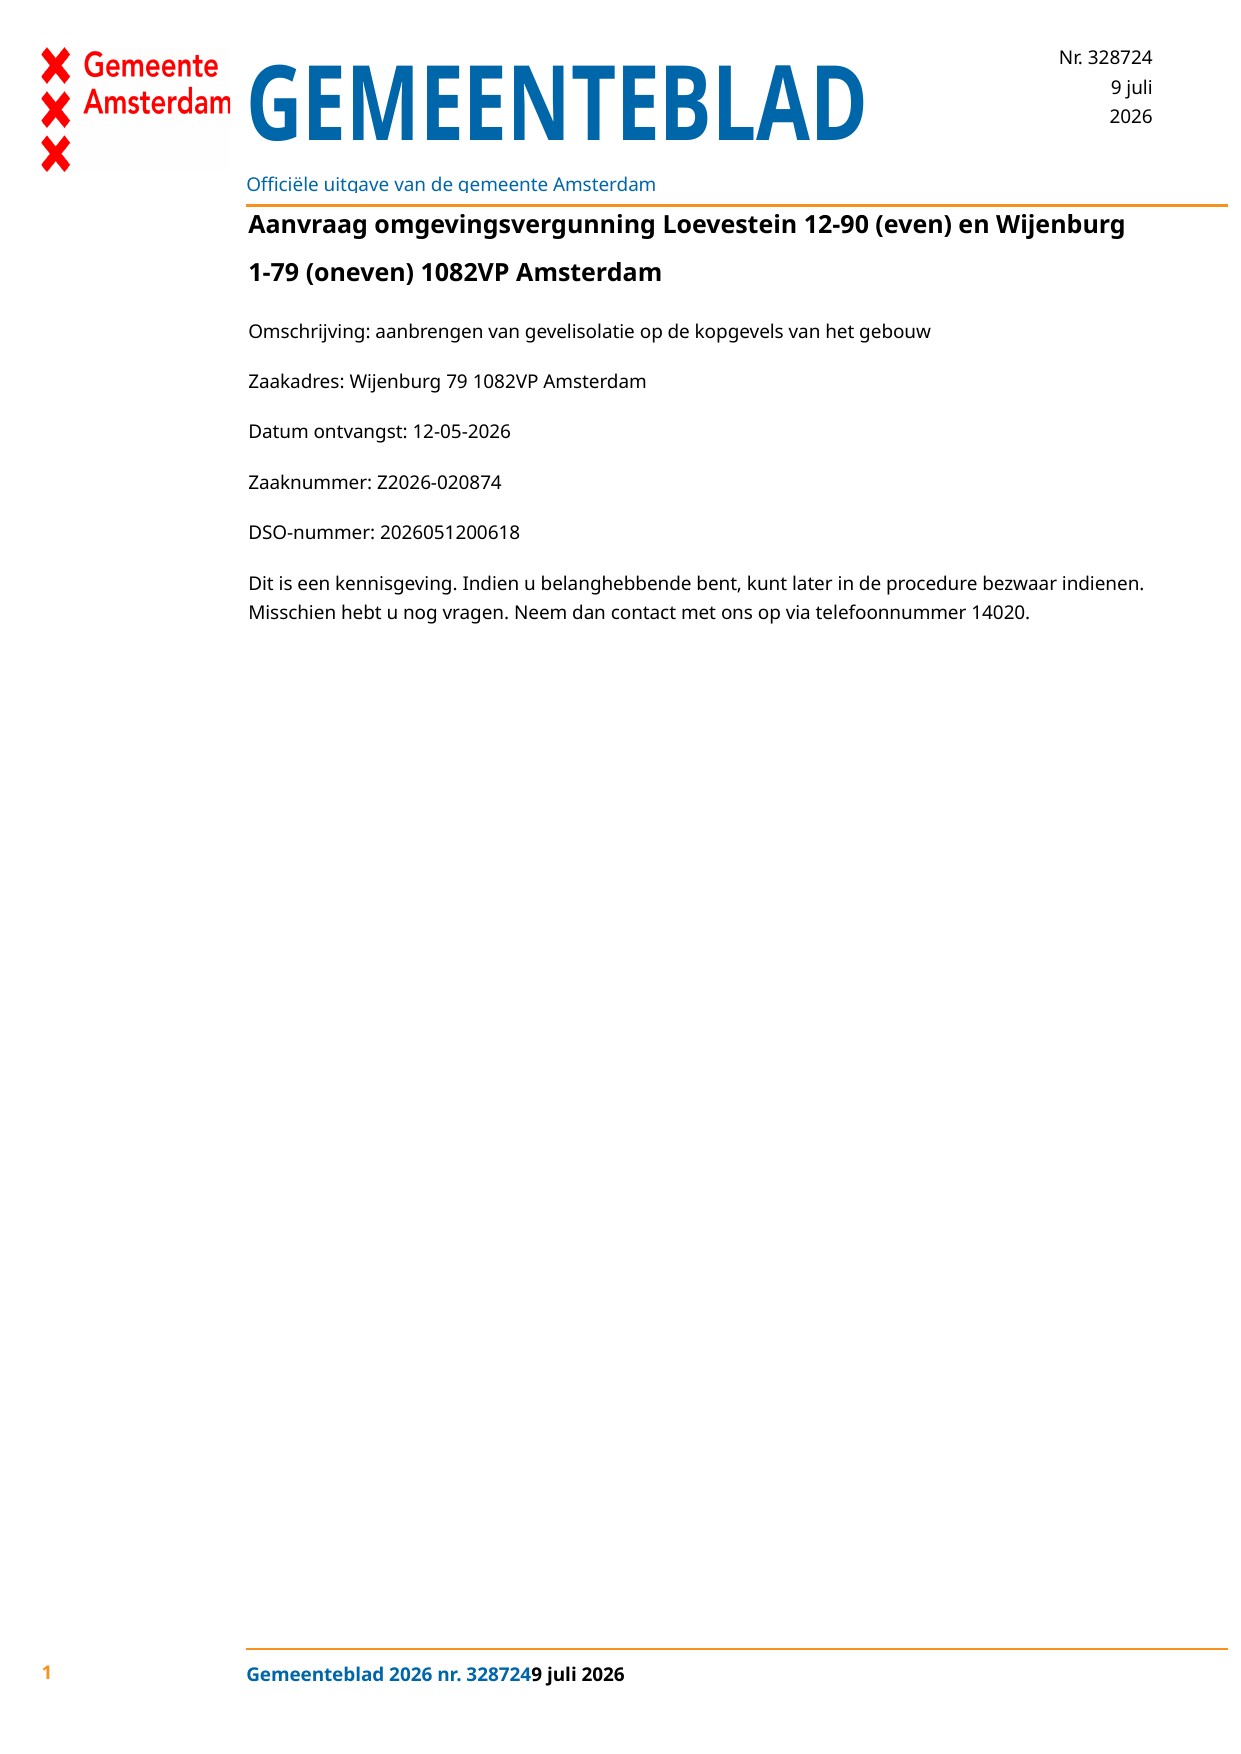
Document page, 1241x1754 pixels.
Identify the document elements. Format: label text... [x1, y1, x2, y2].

text Omschrijving: aanbrengen van gevelisolatie op de kopgevels van het gebouw [248, 318, 1152, 344]
picture [41, 47, 231, 172]
text Zaakadres: Wijenburg 79 1082VP Amsterdam [248, 368, 1152, 394]
text Zaaknummer: Z2026-020874 [248, 469, 1152, 495]
text Dit is een kennisgeving. Indien u belanghebbende bent, kunt later in de procedure bezwaar indienen. Misschien hebt u nog vragen. Neem dan contact met ons op via telefoonnummer 14020. [248, 570, 1152, 625]
text Aanvraag omgevingsvergunning Loevestein 12-90 (even) en Wijenburg 1-79 (oneven) 1082VP Amsterdam [248, 207, 1152, 288]
text Datum ontvangst: 12-05-2026 [248, 419, 1152, 444]
text DSO-nummer: 2026051200618 [248, 519, 1152, 545]
